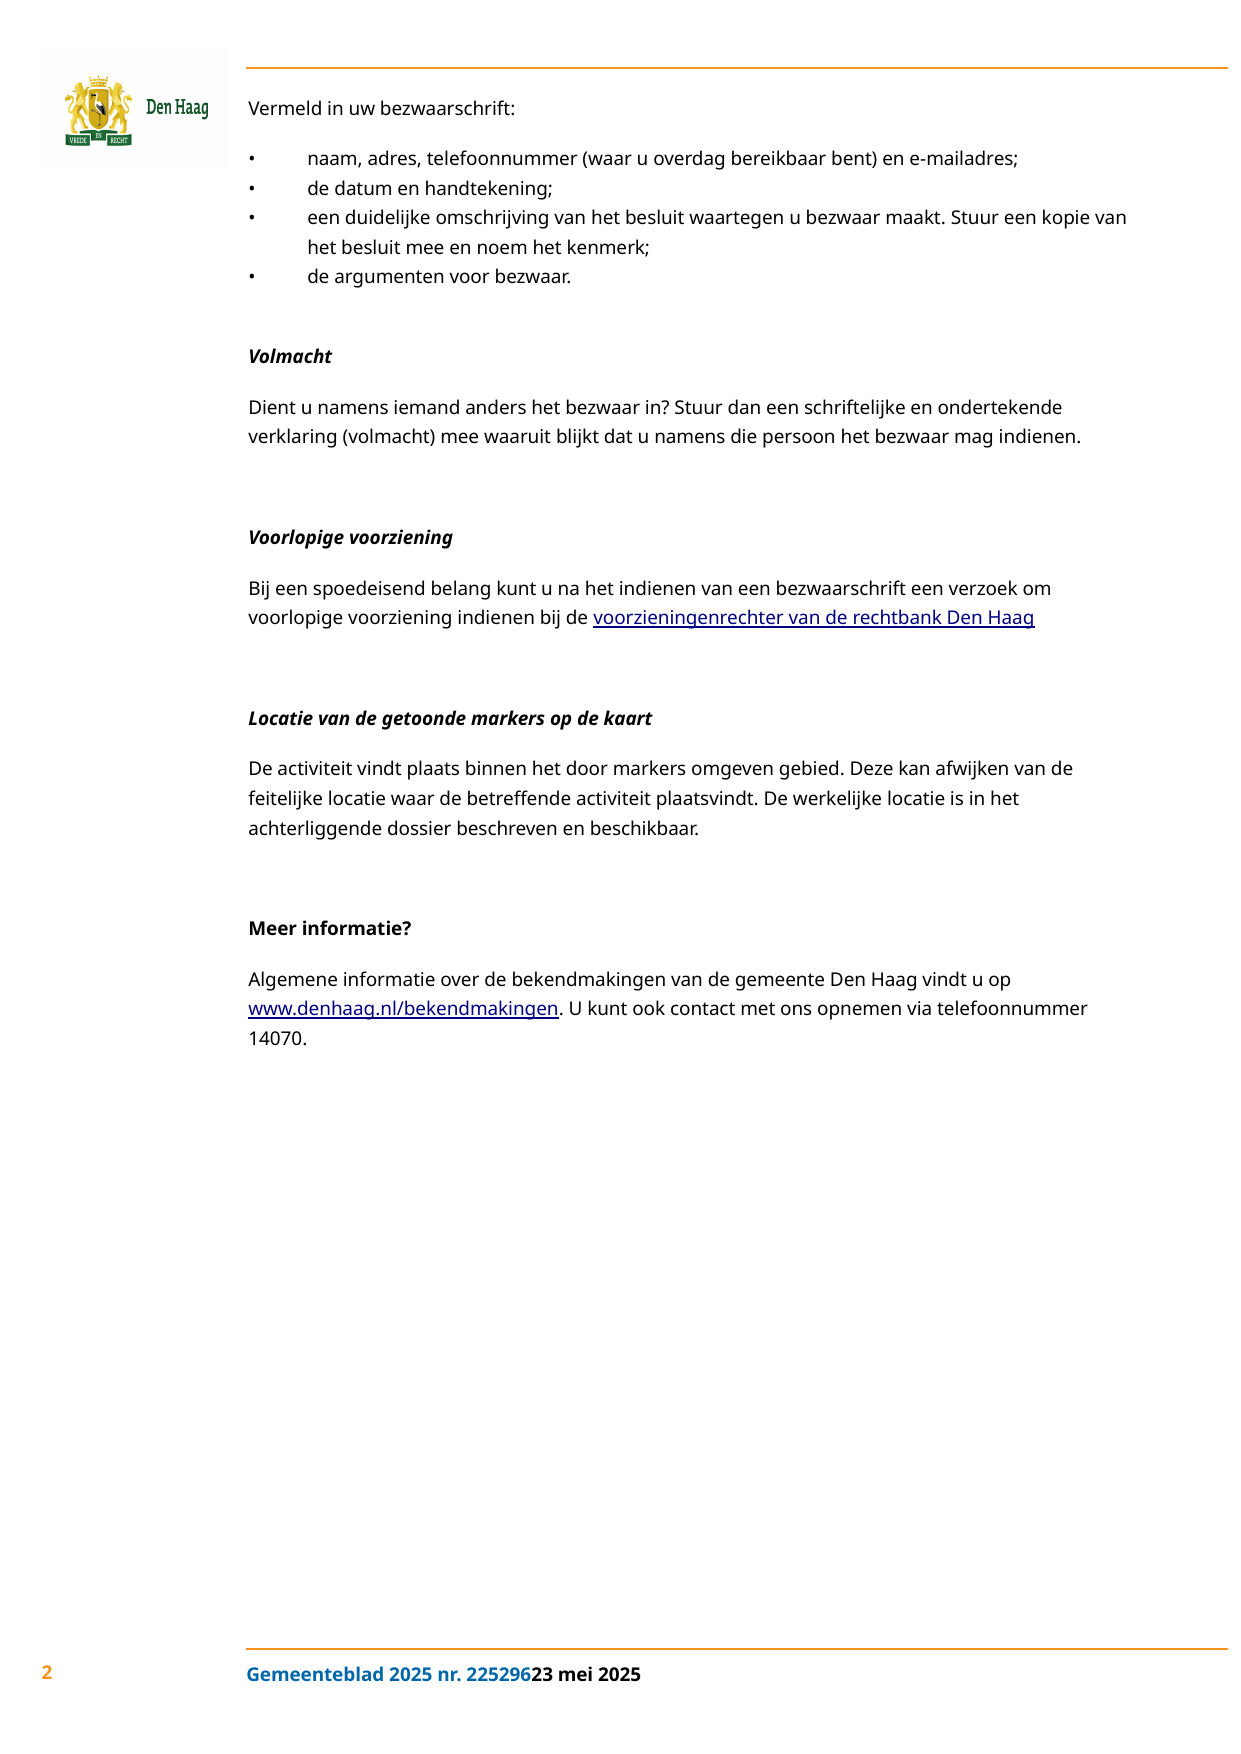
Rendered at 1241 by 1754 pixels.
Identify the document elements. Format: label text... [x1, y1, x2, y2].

text Vermeld in uw bezwaarschrift: [248, 95, 1152, 121]
text Locatie van de getoonde markers op de kaart [248, 705, 1152, 731]
text Dient u namens iemand anders het bezwaar in? Stuur dan een schriftelijke en ondertekende verklaring (volmacht) mee waaruit blijkt dat u namens die persoon het bezwaar mag indienen. [248, 394, 1152, 449]
text De activiteit vindt plaats binnen het door markers omgeven gebied. Deze kan afwijken van de feitelijke locatie waar de betreffende activiteit plaatsvindt. De werkelijke locatie is in het achterliggende dossier beschreven en beschikbaar. [248, 756, 1152, 841]
picture [41, 47, 231, 172]
text Algemene informatie over de bekendmakingen van de gemeente Den Haag vindt u op www.denhaag.nl/bekendmakingen. U kunt ook contact met ons opnemen via telefoonnummer 14070. [248, 966, 1152, 1051]
text Bij een spoedeisend belang kunt u na het indienen van een bezwaarschrift een verzoek om voorlopige voorziening indienen bij de voorzieningenrechter van de rechtbank Den Haag [248, 575, 1152, 630]
list de datum en handtekening; [248, 175, 1152, 201]
list de argumenten voor bezwaar. [248, 263, 1152, 289]
text Meer informatie? [248, 916, 1152, 941]
list naam, adres, telefoonnummer (waar u overdag bereikbaar bent) en e-mailadres; [248, 145, 1152, 171]
text Volmacht [248, 343, 1152, 369]
text Voorlopige voorziening [248, 524, 1152, 550]
list een duidelijke omschrijving van het besluit waartegen u bezwaar maakt. Stuur een kopie van het besluit mee en noem het kenmerk; [248, 204, 1152, 260]
